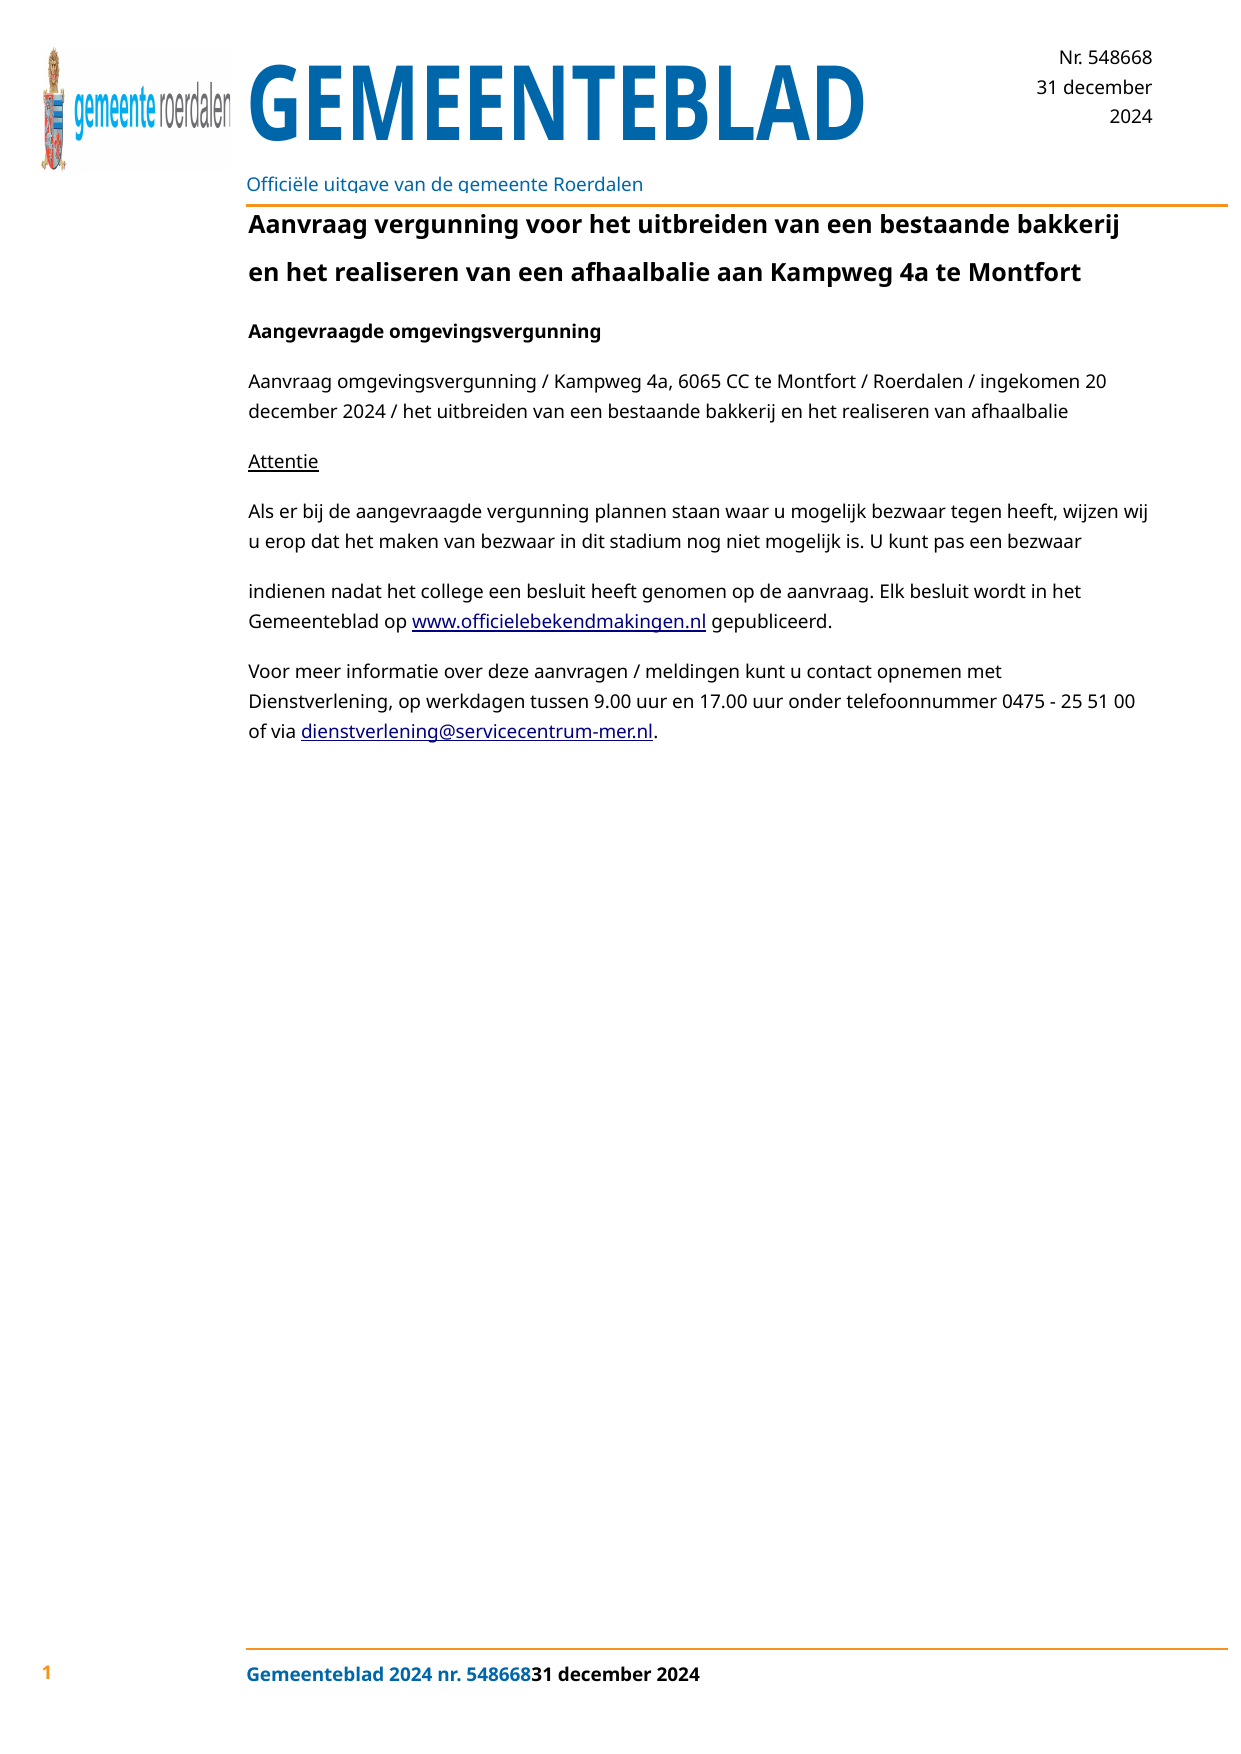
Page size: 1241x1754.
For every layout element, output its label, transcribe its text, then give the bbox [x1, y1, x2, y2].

text Aanvraag vergunning voor het uitbreiden van een bestaande bakkerij en het realiseren van een afhaalbalie aan Kampweg 4a te Montfort [248, 207, 1152, 288]
text Attentie [248, 448, 1152, 474]
text Voor meer informatie over deze aanvragen / meldingen kunt u contact opnemen met Dienstverlening, op werkdagen tussen 9.00 uur en 17.00 uur onder telefoonnummer 0475 - 25 51 00 of via dienstverlening@servicecentrum-mer.nl. [248, 659, 1152, 744]
text Als er bij de aangevraagde vergunning plannen staan waar u mogelijk bezwaar tegen heeft, wijzen wij u erop dat het maken van bezwaar in dit stadium nog niet mogelijk is. U kunt pas een bezwaar [248, 499, 1152, 554]
text Aanvraag omgevingsvergunning / Kampweg 4a, 6065 CC te Montfort / Roerdalen / ingekomen 20 december 2024 / het uitbreiden van een bestaande bakkerij en het realiseren van afhaalbalie [248, 368, 1152, 424]
text indienen nadat het college een besluit heeft genomen op de aanvraag. Elk besluit wordt in het Gemeenteblad op www.officielebekendmakingen.nl gepubliceerd. [248, 579, 1152, 634]
text Aangevraagde omgevingsvergunning [248, 318, 1152, 344]
picture [41, 47, 231, 172]
